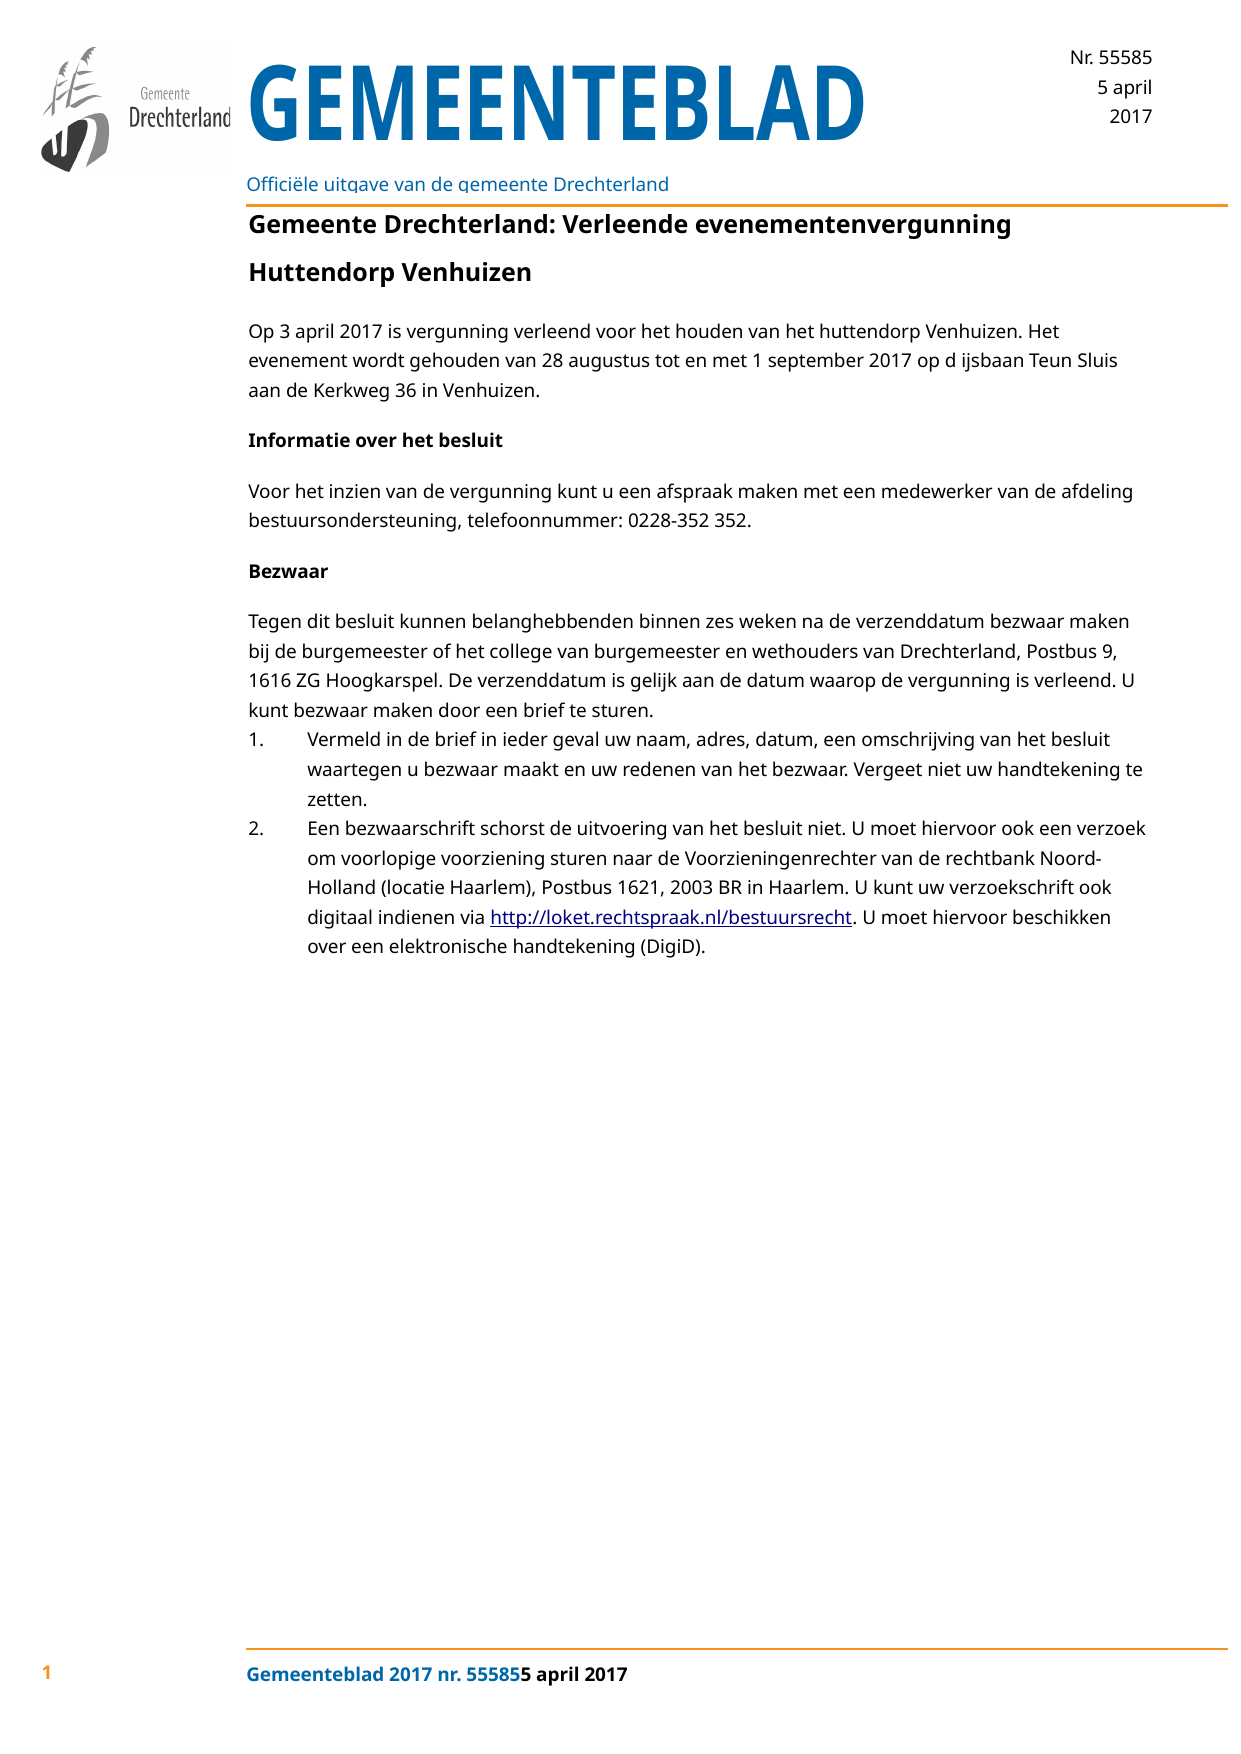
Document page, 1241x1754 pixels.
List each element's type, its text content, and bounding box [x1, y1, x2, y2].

text Gemeente Drechterland: Verleende evenementenvergunning Huttendorp Venhuizen [248, 207, 1152, 288]
text Tegen dit besluit kunnen belanghebbenden binnen zes weken na de verzenddatum bezwaar maken bij de burgemeester of het college van burgemeester en wethouders van Drechterland, Postbus 9, 1616 ZG Hoogkarspel. De verzenddatum is gelijk aan de datum waarop de vergunning is verleend. U kunt bezwaar maken door een brief te sturen. [248, 608, 1152, 723]
text Voor het inzien van de vergunning kunt u een afspraak maken met een medewerker van de afdeling bestuursondersteuning, telefoonnummer: 0228-352 352. [248, 478, 1152, 533]
text Bezwaar [248, 558, 1152, 584]
list Vermeld in de brief in ieder geval uw naam, adres, datum, een omschrijving van het besluit waartegen u bezwaar maakt en uw redenen van het bezwaar. Vergeet niet uw handtekening te zetten. [248, 727, 1152, 812]
text Informatie over het besluit [248, 427, 1152, 453]
picture [41, 47, 231, 172]
text Op 3 april 2017 is vergunning verleend voor het houden van het huttendorp Venhuizen. Het evenement wordt gehouden van 28 augustus tot en met 1 september 2017 op d ijsbaan Teun Sluis aan de Kerkweg 36 in Venhuizen. [248, 318, 1152, 403]
list Een bezwaarschrift schorst de uitvoering van het besluit niet. U moet hiervoor ook een verzoek om voorlopige voorziening sturen naar de Voorzieningenrechter van de rechtbank Noord-Holland (locatie Haarlem), Postbus 1621, 2003 BR in Haarlem. U kunt uw verzoekschrift ook digitaal indienen via http://loket.rechtspraak.nl/bestuursrecht. U moet hiervoor beschikken over een elektronische handtekening (DigiD). [248, 815, 1152, 959]
